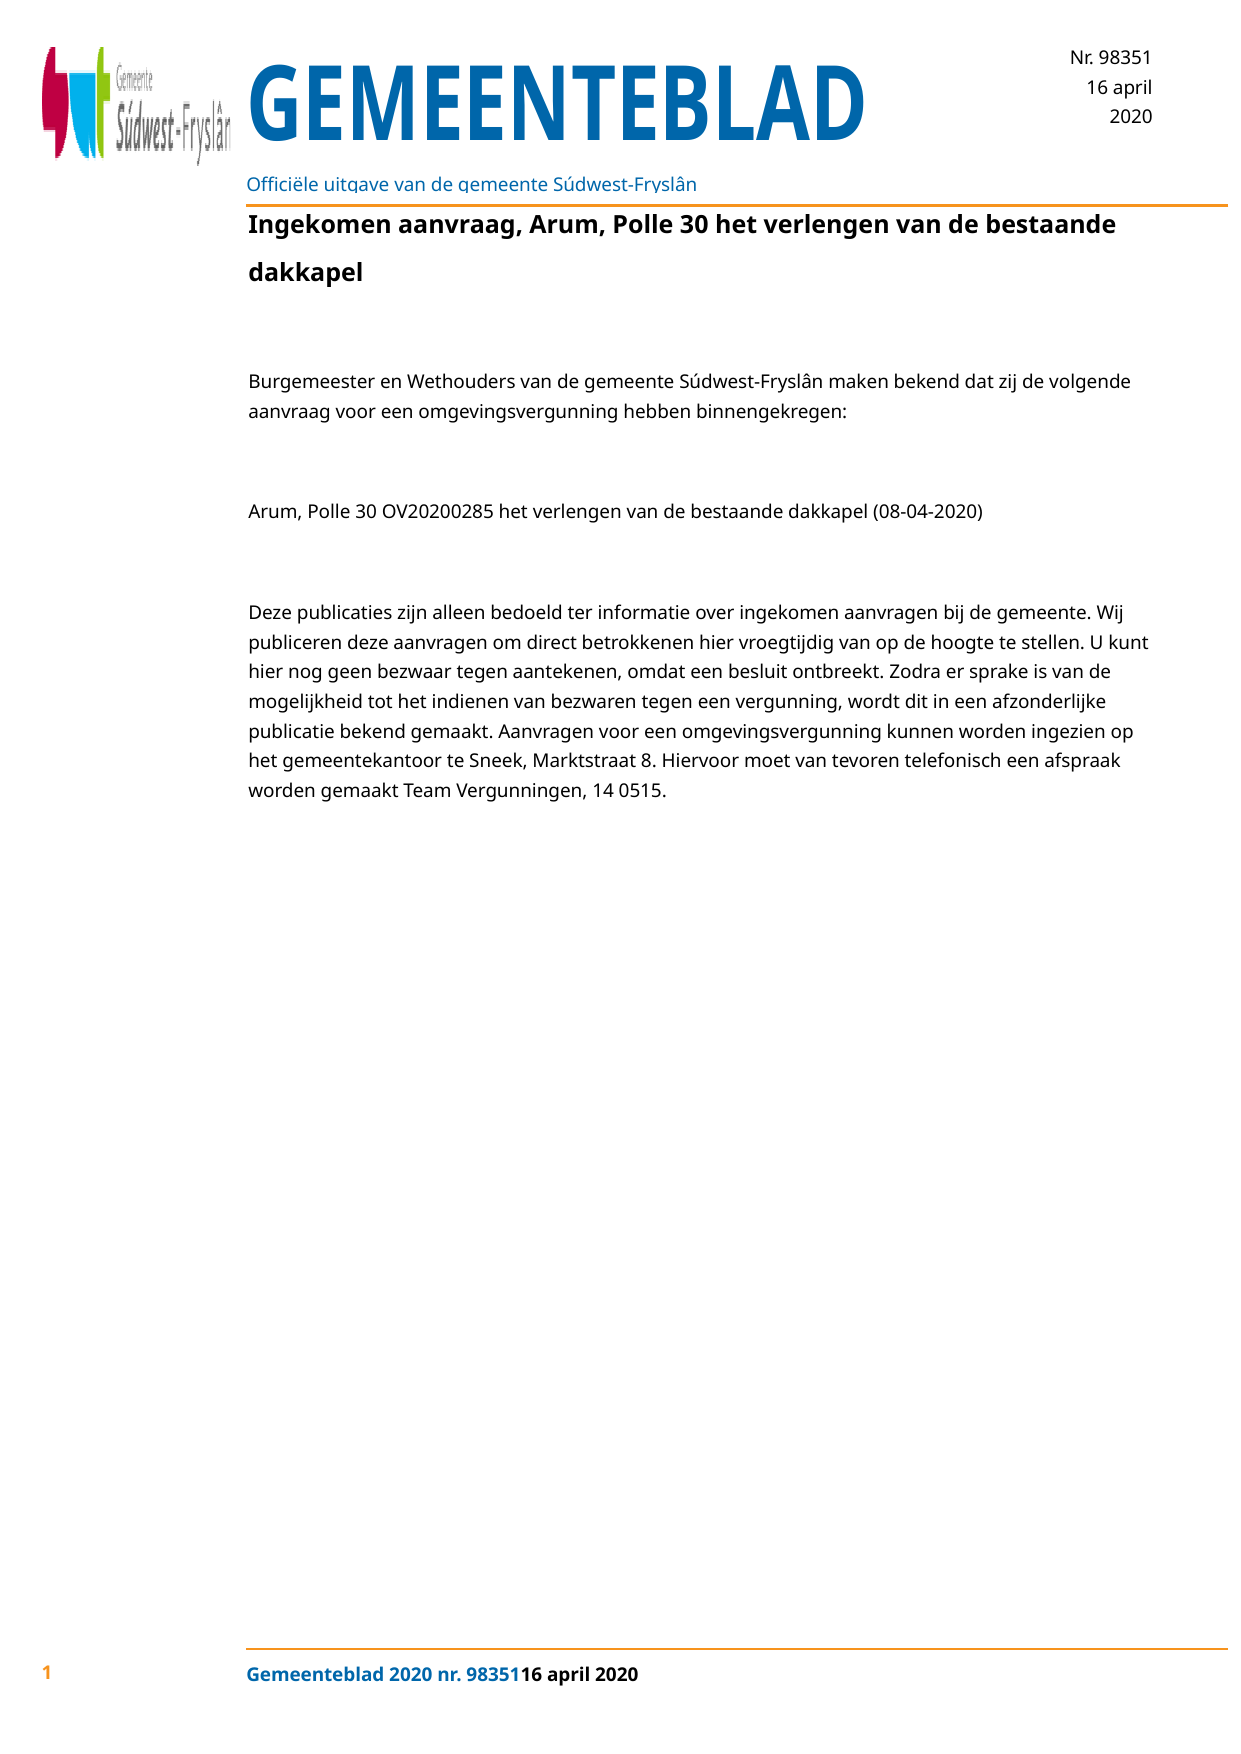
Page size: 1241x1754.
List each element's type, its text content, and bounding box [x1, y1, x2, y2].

picture [41, 47, 231, 172]
text Deze publicaties zijn alleen bedoeld ter informatie over ingekomen aanvragen bij de gemeente. Wij publiceren deze aanvragen om direct betrokkenen hier vroegtijdig van op de hoogte te stellen. U kunt hier nog geen bezwaar tegen aantekenen, omdat een besluit ontbreekt. Zodra er sprake is van de mogelijkheid tot het indienen van bezwaren tegen een vergunning, wordt dit in een afzonderlijke publicatie bekend gemaakt. Aanvragen voor een omgevingsvergunning kunnen worden ingezien op het gemeentekantoor te Sneek, Marktstraat 8. Hiervoor moet van tevoren telefonisch een afspraak worden gemaakt Team Vergunningen, 14 0515. [248, 599, 1152, 803]
text Arum, Polle 30 OV20200285 het verlengen van de bestaande dakkapel (08-04-2020) [248, 499, 1152, 524]
text Burgemeester en Wethouders van de gemeente Súdwest-Fryslân maken bekend dat zij de volgende aanvraag voor een omgevingsvergunning hebben binnengekregen: [248, 368, 1152, 424]
text Ingekomen aanvraag, Arum, Polle 30 het verlengen van de bestaande dakkapel [248, 207, 1152, 288]
